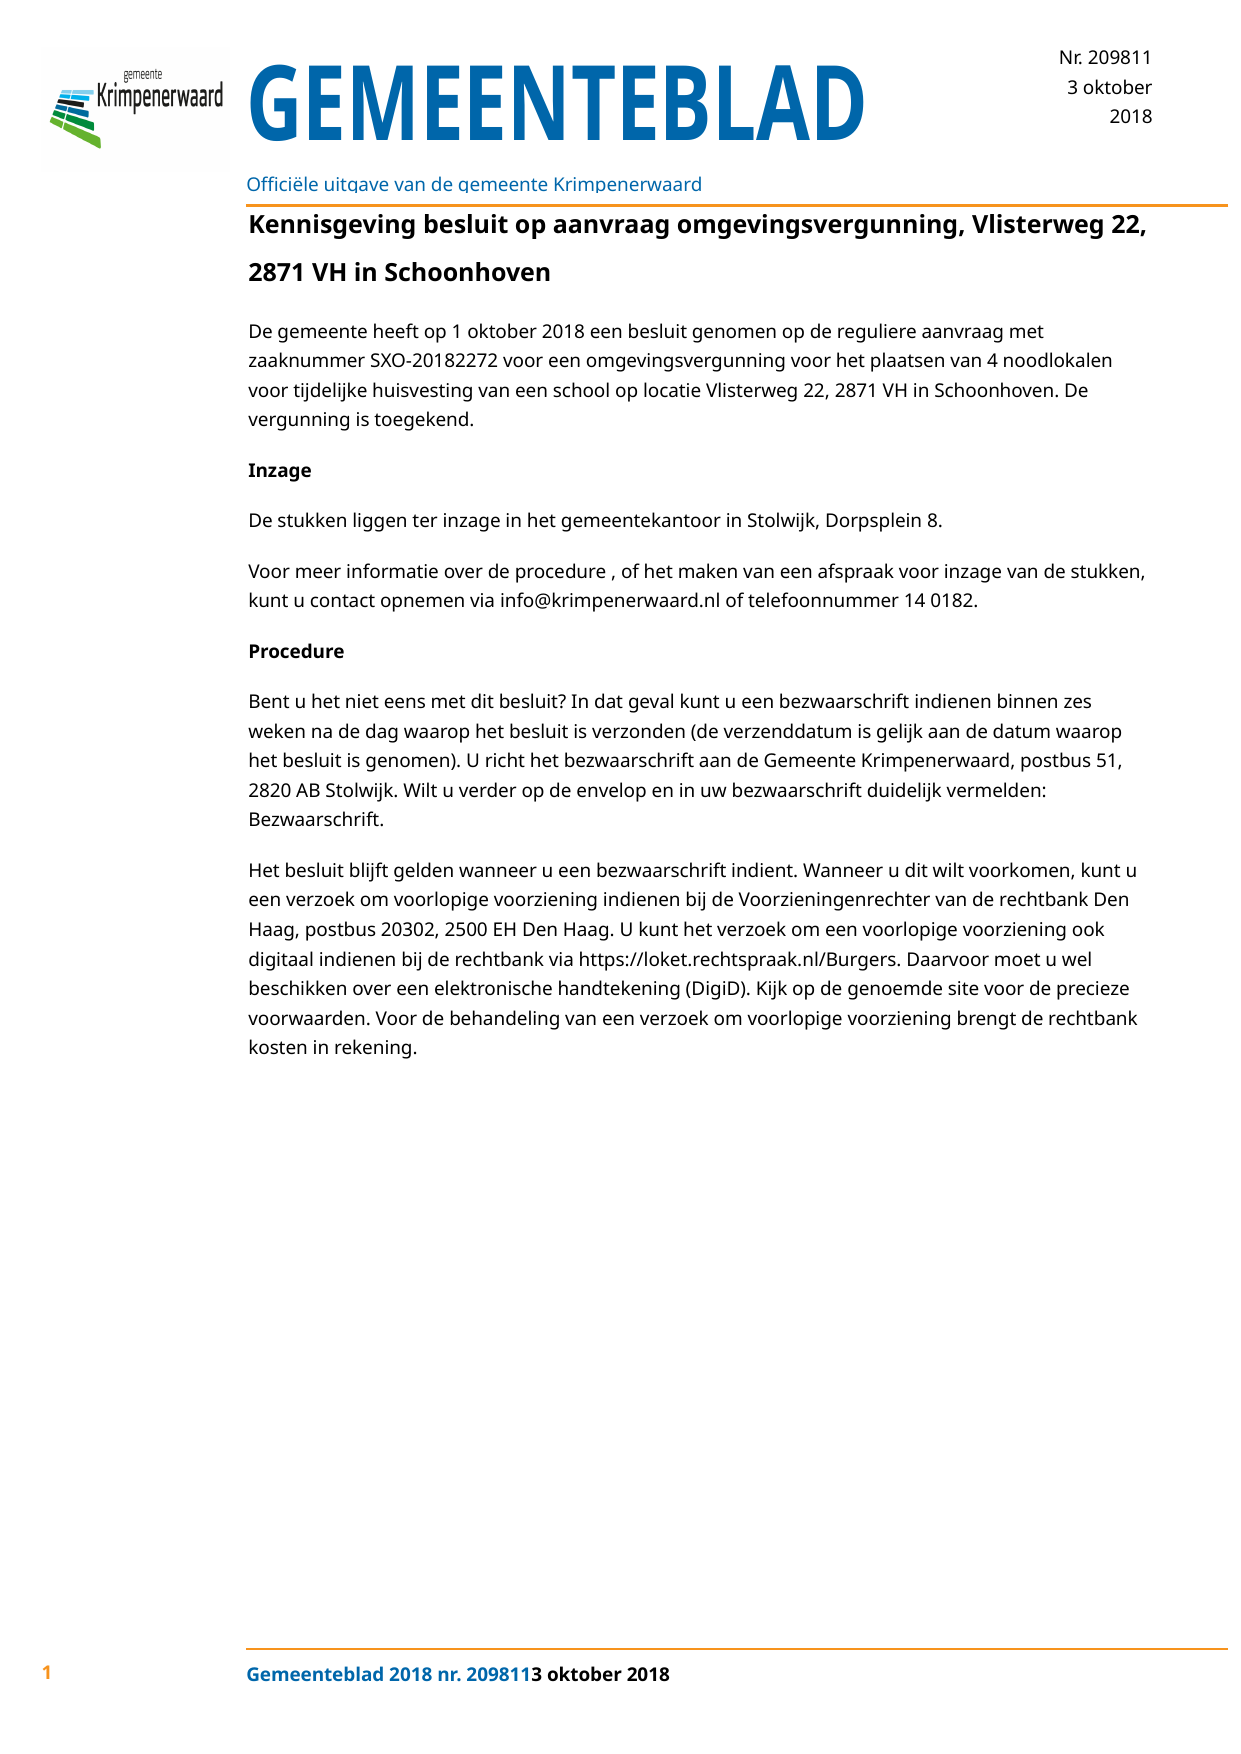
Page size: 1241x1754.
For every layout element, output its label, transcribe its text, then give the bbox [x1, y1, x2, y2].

text Bent u het niet eens met dit besluit? In dat geval kunt u een bezwaarschrift indienen binnen zes weken na de dag waarop het besluit is verzonden (de verzenddatum is gelijk aan de datum waarop het besluit is genomen). U richt het bezwaarschrift aan de Gemeente Krimpenerwaard, postbus 51, 2820 AB Stolwijk. Wilt u verder op de envelop en in uw bezwaarschrift duidelijk vermelden: Bezwaarschrift. [248, 688, 1152, 832]
text De gemeente heeft op 1 oktober 2018 een besluit genomen op de reguliere aanvraag met zaaknummer SXO-20182272 voor een omgevingsvergunning voor het plaatsen van 4 noodlokalen voor tijdelijke huisvesting van een school op locatie Vlisterweg 22, 2871 VH in Schoonhoven. De vergunning is toegekend. [248, 318, 1152, 432]
text Voor meer informatie over de procedure , of het maken van een afspraak voor inzage van de stukken, kunt u contact opnemen via info@krimpenerwaard.nl of telefoonnummer 14 0182. [248, 558, 1152, 613]
text Kennisgeving besluit op aanvraag omgevingsvergunning, Vlisterweg 22, 2871 VH in Schoonhoven [248, 207, 1152, 288]
picture [41, 47, 231, 172]
text Inzage [248, 457, 1152, 483]
text Het besluit blijft gelden wanneer u een bezwaarschrift indient. Wanneer u dit wilt voorkomen, kunt u een verzoek om voorlopige voorziening indienen bij de Voorzieningenrechter van de rechtbank Den Haag, postbus 20302, 2500 EH Den Haag. U kunt het verzoek om een voorlopige voorziening ook digitaal indienen bij de rechtbank via https://loket.rechtspraak.nl/Burgers. Daarvoor moet u wel beschikken over een elektronische handtekening (DigiD). Kijk op de genoemde site voor de precieze voorwaarden. Voor de behandeling van een verzoek om voorlopige voorziening brengt de rechtbank kosten in rekening. [248, 857, 1152, 1060]
text De stukken liggen ter inzage in het gemeentekantoor in Stolwijk, Dorpsplein 8. [248, 507, 1152, 533]
text Procedure [248, 638, 1152, 664]
